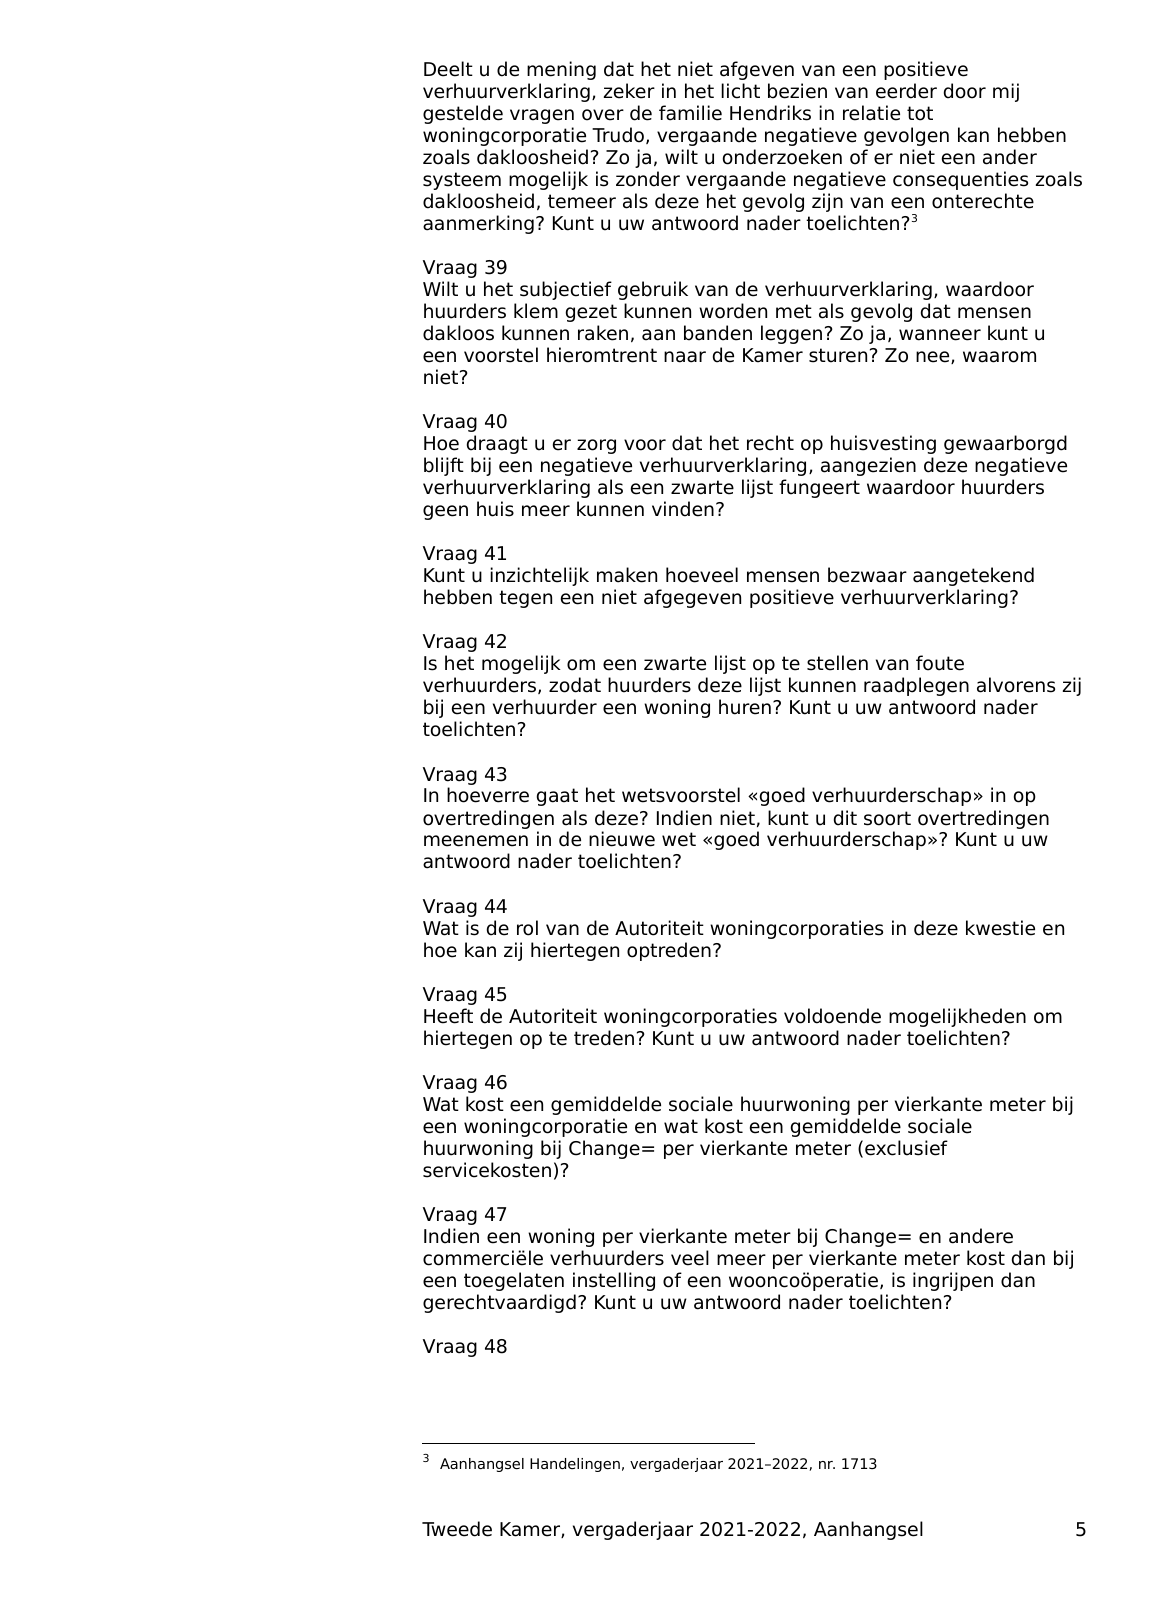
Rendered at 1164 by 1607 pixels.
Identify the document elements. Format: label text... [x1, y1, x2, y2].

text Vraag 40 [422, 411, 1087, 433]
text Kunt u inzichtelijk maken hoeveel mensen bezwaar aangetekend hebben tegen een niet afgegeven positieve verhuurverklaring? [422, 565, 1087, 609]
text Indien een woning per vierkante meter bij Change= en andere commerciële verhuurders veel meer per vierkante meter kost dan bij een toegelaten instelling of een wooncoöperatie, is ingrijpen dan gerechtvaardigd? Kunt u uw antwoord nader toelichten? [422, 1226, 1087, 1314]
text Vraag 44 [422, 896, 1087, 917]
text Wilt u het subjectief gebruik van de verhuurverklaring, waardoor huurders klem gezet kunnen worden met als gevolg dat mensen dakloos kunnen raken, aan banden leggen? Zo ja, wanneer kunt u een voorstel hieromtrent naar de Kamer sturen? Zo nee, waarom niet? [422, 279, 1087, 389]
text Hoe draagt u er zorg voor dat het recht op huisvesting gewaarborgd blijft bij een negatieve verhuurverklaring, aangezien deze negatieve verhuurverklaring als een zwarte lijst fungeert waardoor huurders geen huis meer kunnen vinden? [422, 433, 1087, 521]
text Heeft de Autoriteit woningcorporaties voldoende mogelijkheden om hiertegen op te treden? Kunt u uw antwoord nader toelichten? [422, 1006, 1087, 1049]
text Vraag 41 [422, 543, 1087, 565]
text Deelt u de mening dat het niet afgeven van een positieve verhuurverklaring, zeker in het licht bezien van eerder door mij gestelde vragen over de familie Hendriks in relatie tot woningcorporatie Trudo, vergaande negatieve gevolgen kan hebben zoals dakloosheid? Zo ja, wilt u onderzoeken of er niet een ander systeem mogelijk is zonder vergaande negatieve consequenties zoals dakloosheid, temeer als deze het gevolg zijn van een onterechte aanmerking? Kunt u uw antwoord nader toelichten? [422, 59, 1087, 235]
text Is het mogelijk om een zwarte lijst op te stellen van foute verhuurders, zodat huurders deze lijst kunnen raadplegen alvorens zij bij een verhuurder een woning huren? Kunt u uw antwoord nader toelichten? [422, 653, 1087, 741]
text In hoeverre gaat het wetsvoorstel «goed verhuurderschap» in op overtredingen als deze? Indien niet, kunt u dit soort overtredingen meenemen in de nieuwe wet «goed verhuurderschap»? Kunt u uw antwoord nader toelichten? [422, 785, 1087, 873]
text Vraag 46 [422, 1072, 1087, 1094]
text Vraag 48 [422, 1336, 1087, 1358]
text Vraag 42 [422, 631, 1087, 653]
text Vraag 39 [422, 257, 1087, 279]
text Vraag 45 [422, 984, 1087, 1006]
text Vraag 43 [422, 763, 1087, 785]
text Wat is de rol van de Autoriteit woningcorporaties in deze kwestie en hoe kan zij hiertegen optreden? [422, 917, 1087, 961]
text Vraag 47 [422, 1204, 1087, 1226]
text Wat kost een gemiddelde sociale huurwoning per vierkante meter bij een woningcorporatie en wat kost een gemiddelde sociale huurwoning bij Change= per vierkante meter (exclusief servicekosten)? [422, 1094, 1087, 1182]
text Aanhangsel Handelingen, vergaderjaar 2021–2022, nr. 1713 [422, 1452, 1087, 1474]
